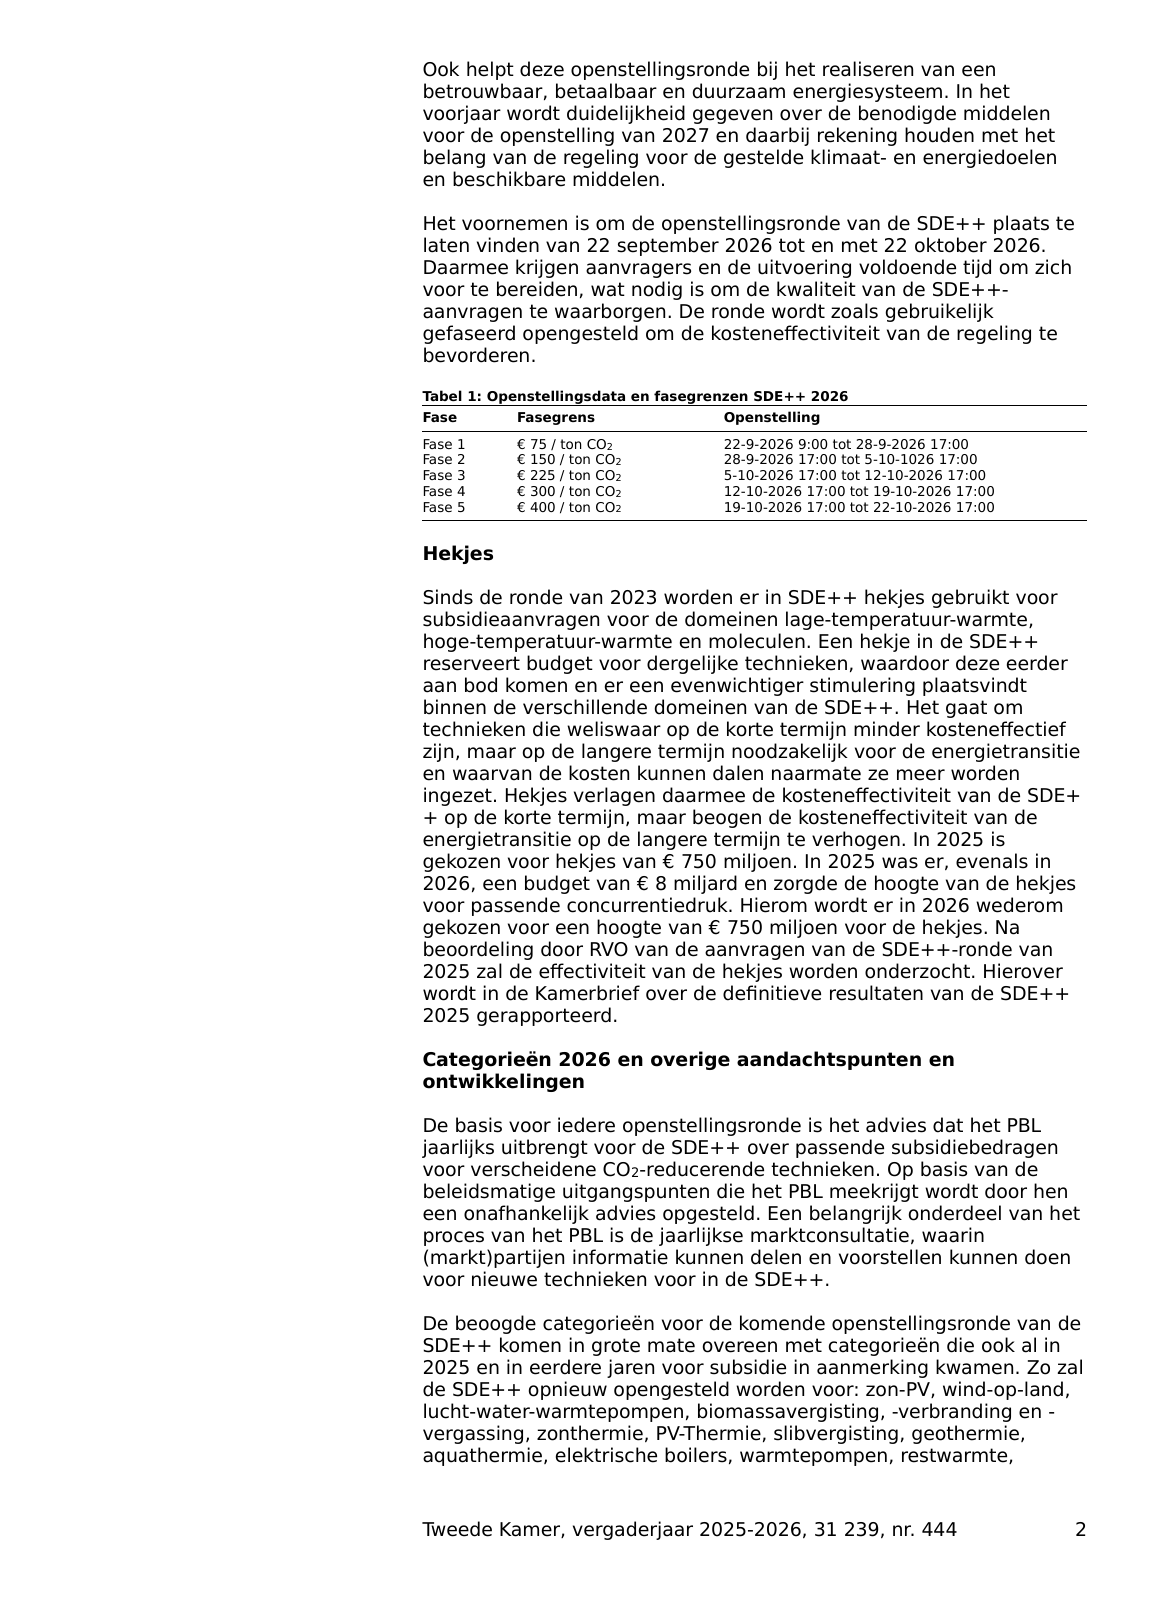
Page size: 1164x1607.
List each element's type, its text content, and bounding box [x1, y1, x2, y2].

table_cell € 225 / ton CO2 [511, 468, 717, 484]
table_cell 19-10-2026 17:00 tot 22-10-2026 17:00 [718, 499, 1087, 520]
table_cell Fase 5 [422, 499, 511, 520]
table_cell € 300 / ton CO2 [511, 484, 717, 499]
text De beoogde categorieën voor de komende openstellingsronde van de SDE++ komen in grote mate overeen met categorieën die ook al in 2025 en in eerdere jaren voor subsidie in aanmerking kwamen. Zo zal de SDE++ opnieuw opengesteld worden voor: zon-PV, wind-op-land, lucht-water-warmtepompen, biomassavergisting, -verbranding en -vergassing, zonthermie, PV-Thermie, slibvergisting, geothermie, aquathermie, elektrische boilers, warmtepompen, restwarmte, [422, 1313, 1087, 1467]
table_cell Fase 4 [422, 484, 511, 499]
text De basis voor iedere openstellingsronde is het advies dat het PBL jaarlijks uitbrengt voor de SDE++ over passende subsidiebedragen voor verscheidene CO2-reducerende technieken. Op basis van de beleidsmatige uitgangspunten die het PBL meekrijgt wordt door hen een onafhankelijk advies opgesteld. Een belangrijk onderdeel van het proces van het PBL is de jaarlijkse marktconsultatie, waarin (markt)partijen informatie kunnen delen en voorstellen kunnen doen voor nieuwe technieken voor in de SDE++. [422, 1115, 1087, 1291]
text Sinds de ronde van 2023 worden er in SDE++ hekjes gebruikt voor subsidieaanvragen voor de domeinen lage-temperatuur-warmte, hoge-temperatuur-warmte en moleculen. Een hekje in de SDE++ reserveert budget voor dergelijke technieken, waardoor deze eerder aan bod komen en er een evenwichtiger stimulering plaatsvindt binnen de verschillende domeinen van de SDE++. Het gaat om technieken die weliswaar op de korte termijn minder kosteneffectief zijn, maar op de langere termijn noodzakelijk voor de energietransitie en waarvan de kosten kunnen dalen naarmate ze meer worden ingezet. Hekjes verlagen daarmee de kosteneffectiviteit van de SDE++ op de korte termijn, maar beogen de kosteneffectiviteit van de energietransitie op de langere termijn te verhogen. In 2025 is gekozen voor hekjes van € 750 miljoen. In 2025 was er, evenals in 2026, een budget van € 8 miljard en zorgde de hoogte van de hekjes voor passende concurrentiedruk. Hierom wordt er in 2026 wederom gekozen voor een hoogte van € 750 miljoen voor de hekjes. Na beoordeling door RVO van de aanvragen van de SDE++-ronde van 2025 zal de effectiviteit van de hekjes worden onderzocht. Hierover wordt in de Kamerbrief over de definitieve resultaten van de SDE++ 2025 gerapporteerd. [422, 587, 1087, 1027]
table_cell Fase 3 [422, 468, 511, 484]
subtitle Categorieën 2026 en overige aandachtspunten en ontwikkelingen [422, 1049, 1087, 1093]
subtitle Hekjes [422, 543, 1087, 565]
table_cell Fase [422, 406, 511, 431]
table_cell 28-9-2026 17:00 tot 5-10-1026 17:00 [718, 452, 1087, 468]
table_cell Fase 2 [422, 452, 511, 468]
table_cell Fasegrens [511, 406, 717, 431]
text Ook helpt deze openstellingsronde bij het realiseren van een betrouwbaar, betaalbaar en duurzaam energiesysteem. In het voorjaar wordt duidelijkheid gegeven over de benodigde middelen voor de openstelling van 2027 en daarbij rekening houden met het belang van de regeling voor de gestelde klimaat- en energiedoelen en beschikbare middelen. [422, 59, 1087, 191]
table_cell € 400 / ton CO2 [511, 499, 717, 520]
table_cell € 150 / ton CO2 [511, 452, 717, 468]
table_header Tabel 1: Openstellingsdata en fasegrenzen SDE++ 2026 [422, 389, 1087, 404]
table_cell 22-9-2026 9:00 tot 28-9-2026 17:00 [718, 432, 1087, 452]
table_cell € 75 / ton CO2 [511, 432, 717, 452]
text Het voornemen is om de openstellingsronde van de SDE++ plaats te laten vinden van 22 september 2026 tot en met 22 oktober 2026. Daarmee krijgen aanvragers en de uitvoering voldoende tijd om zich voor te bereiden, wat nodig is om de kwaliteit van de SDE++-aanvragen te waarborgen. De ronde wordt zoals gebruikelijk gefaseerd opengesteld om de kosteneffectiviteit van de regeling te bevorderen. [422, 213, 1087, 367]
table_cell Fase 1 [422, 432, 511, 452]
table_cell 5-10-2026 17:00 tot 12-10-2026 17:00 [718, 468, 1087, 484]
table_cell 12-10-2026 17:00 tot 19-10-2026 17:00 [718, 484, 1087, 499]
table_cell Openstelling [718, 406, 1087, 431]
